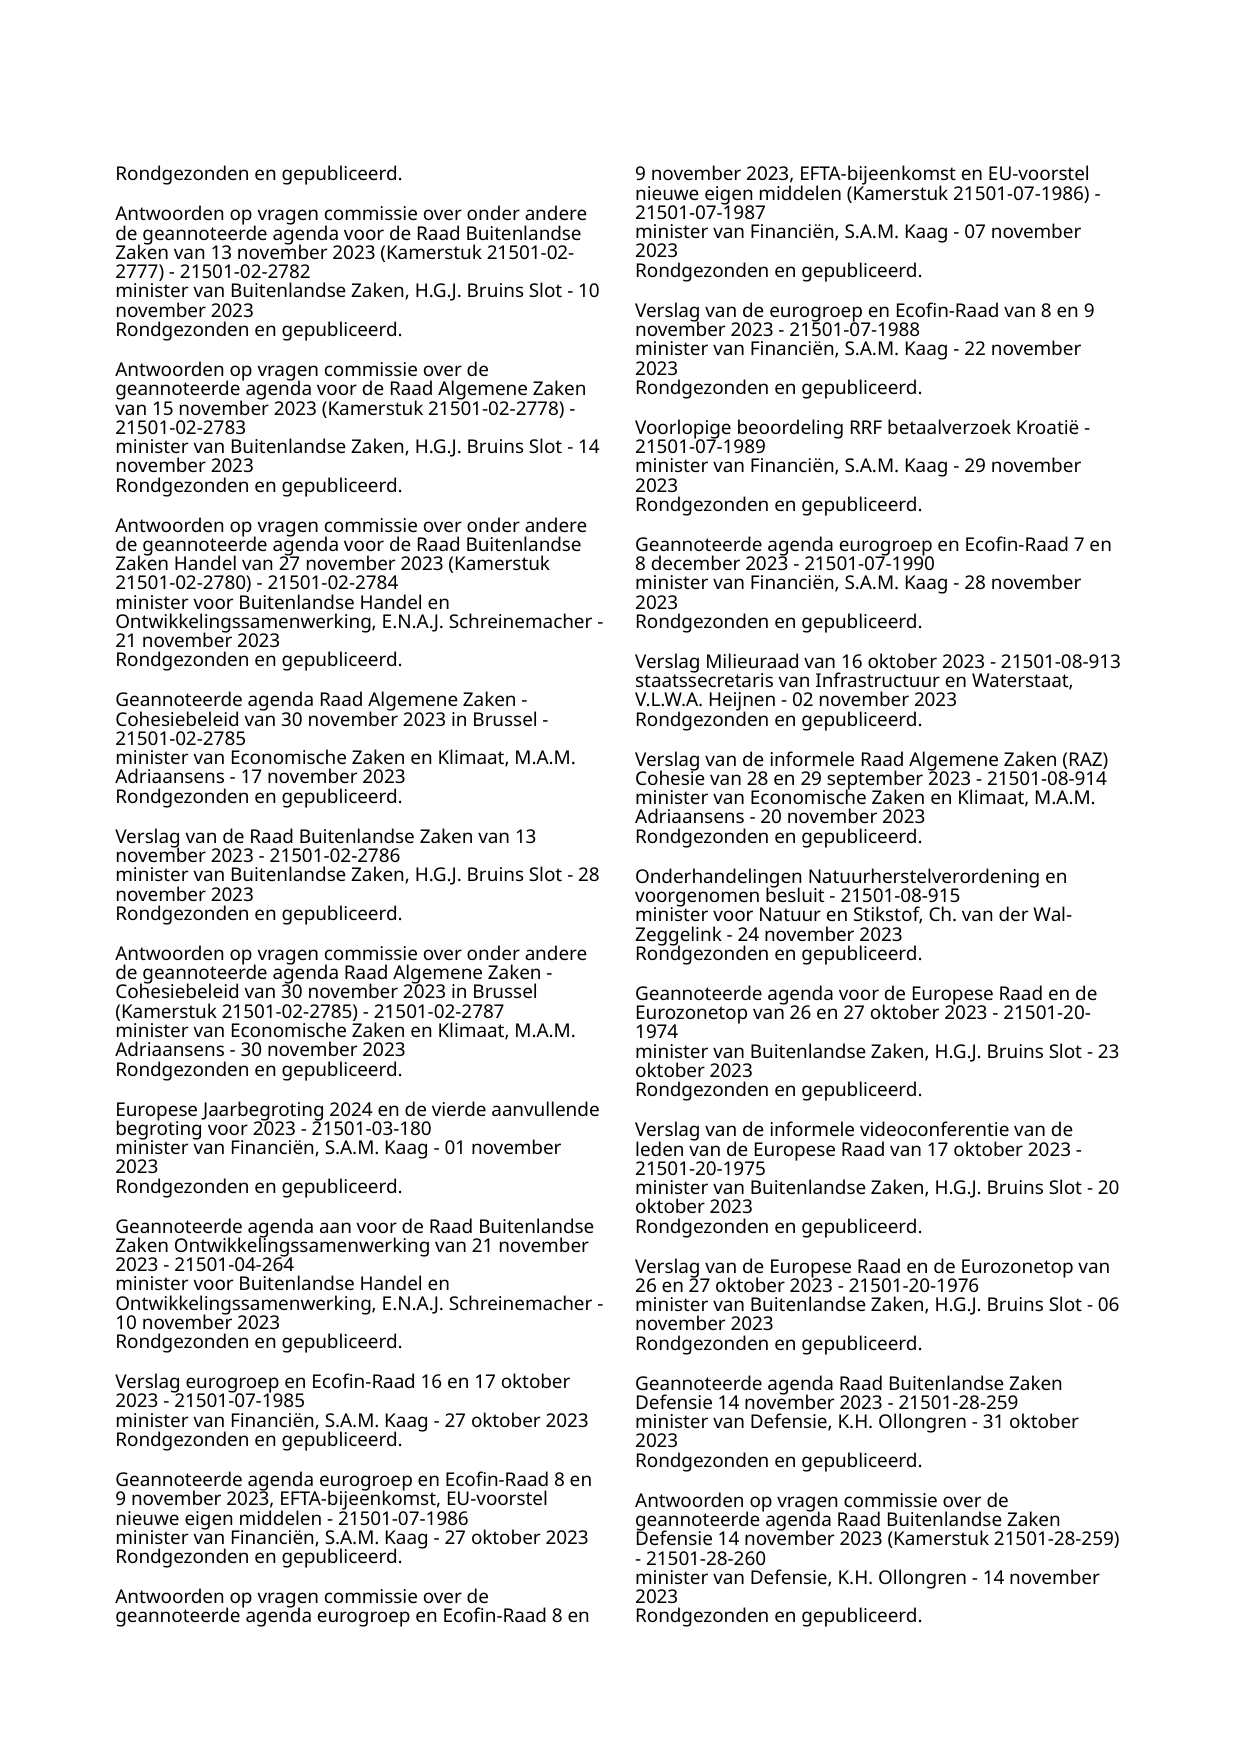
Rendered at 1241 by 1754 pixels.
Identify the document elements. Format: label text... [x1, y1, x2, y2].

text Rondgezonden en gepubliceerd. [635, 379, 1125, 398]
text Rondgezonden en gepubliceerd. [635, 262, 1125, 281]
text Rondgezonden en gepubliceerd. [635, 496, 1125, 515]
text minister van Buitenlandse Zaken, H.G.J. Bruins Slot - 10 november 2023 [115, 282, 605, 321]
text Rondgezonden en gepubliceerd. [115, 1333, 605, 1352]
text Rondgezonden en gepubliceerd. [115, 651, 605, 671]
text staatssecretaris van Infrastructuur en Waterstaat, V.L.W.A. Heijnen - 02 november 2023 [635, 672, 1125, 711]
text Rondgezonden en gepubliceerd. [115, 165, 605, 184]
text Verslag Milieuraad van 16 oktober 2023 - 21501-08-913 [635, 653, 1125, 672]
text minister van Defensie, K.H. Ollongren - 14 november 2023 [635, 1569, 1125, 1607]
text Geannoteerde agenda eurogroep en Ecofin-Raad 7 en 8 december 2023 - 21501-07-1990 [635, 536, 1125, 574]
text Voorlopige beoordeling RRF betaalverzoek Kroatië - 21501-07-1989 [635, 419, 1125, 457]
text Rondgezonden en gepubliceerd. [635, 1335, 1125, 1354]
text Verslag van de Raad Buitenlandse Zaken van 13 november 2023 - 21501-02-2786 [115, 828, 605, 866]
text minister van Financiën, S.A.M. Kaag - 29 november 2023 [635, 457, 1125, 496]
text Geannoteerde agenda voor de Europese Raad en de Eurozonetop van 26 en 27 oktober 2023 - 21501-20-1974 [635, 985, 1125, 1043]
text minister voor Natuur en Stikstof, Ch. van der Wal-Zeggelink - 24 november 2023 [635, 906, 1125, 945]
text Verslag van de Europese Raad en de Eurozonetop van 26 en 27 oktober 2023 - 21501-20-1976 [635, 1258, 1125, 1296]
text Antwoorden op vragen commissie over onder andere de geannoteerde agenda voor de Raad Buitenlandse Zaken van 13 november 2023 (Kamerstuk 21501-02-2777) - 21501-02-2782 [115, 205, 605, 282]
text Rondgezonden en gepubliceerd. [115, 788, 605, 807]
text minister van Defensie, K.H. Ollongren - 31 oktober 2023 [635, 1413, 1125, 1452]
text Onderhandelingen Natuurherstelverordening en voorgenomen besluit - 21501-08-915 [635, 868, 1125, 906]
text minister van Buitenlandse Zaken, H.G.J. Bruins Slot - 14 november 2023 [115, 438, 605, 477]
text minister van Economische Zaken en Klimaat, M.A.M. Adriaansens - 30 november 2023 [115, 1022, 605, 1061]
text Antwoorden op vragen commissie over onder andere de geannoteerde agenda voor de Raad Buitenlandse Zaken Handel van 27 november 2023 (Kamerstuk 21501-02-2780) - 21501-02-2784 [115, 517, 605, 594]
text Rondgezonden en gepubliceerd. [115, 477, 605, 496]
text Verslag van de informele videoconferentie van de leden van de Europese Raad van 17 oktober 2023 - 21501-20-1975 [635, 1121, 1125, 1179]
text minister van Economische Zaken en Klimaat, M.A.M. Adriaansens - 20 november 2023 [635, 789, 1125, 828]
text minister van Buitenlandse Zaken, H.G.J. Bruins Slot - 06 november 2023 [635, 1296, 1125, 1335]
text Rondgezonden en gepubliceerd. [115, 905, 605, 924]
text Rondgezonden en gepubliceerd. [115, 321, 605, 340]
text Antwoorden op vragen commissie over de geannoteerde agenda eurogroep en Ecofin-Raad 8 en [115, 1588, 605, 1627]
text Geannoteerde agenda Raad Buitenlandse Zaken Defensie 14 november 2023 - 21501-28-259 [635, 1375, 1125, 1413]
text Geannoteerde agenda aan voor de Raad Buitenlandse Zaken Ontwikkelingssamenwerking van 21 november 2023 - 21501-04-264 [115, 1218, 605, 1275]
text Verslag eurogroep en Ecofin-Raad 16 en 17 oktober 2023 - 21501-07-1985 [115, 1373, 605, 1412]
text Rondgezonden en gepubliceerd. [635, 1607, 1125, 1627]
text minister van Financiën, S.A.M. Kaag - 27 oktober 2023 [115, 1529, 605, 1548]
text Rondgezonden en gepubliceerd. [635, 828, 1125, 847]
text Verslag van de eurogroep en Ecofin-Raad van 8 en 9 november 2023 - 21501-07-1988 [635, 302, 1125, 340]
text Geannoteerde agenda eurogroep en Ecofin-Raad 8 en 9 november 2023, EFTA-bijeenkomst, EU-voorstel nieuwe eigen middelen - 21501-07-1986 [115, 1471, 605, 1529]
text minister van Financiën, S.A.M. Kaag - 28 november 2023 [635, 574, 1125, 613]
text Verslag van de informele Raad Algemene Zaken (RAZ) Cohesie van 28 en 29 september 2023 - 21501-08-914 [635, 751, 1125, 789]
text Antwoorden op vragen commissie over onder andere de geannoteerde agenda Raad Algemene Zaken - Cohesiebeleid van 30 november 2023 in Brussel (Kamerstuk 21501-02-2785) - 21501-02-2787 [115, 945, 605, 1022]
text Antwoorden op vragen commissie over de geannoteerde agenda voor de Raad Algemene Zaken van 15 november 2023 (Kamerstuk 21501-02-2778) - 21501-02-2783 [115, 361, 605, 438]
text minister van Financiën, S.A.M. Kaag - 01 november 2023 [115, 1139, 605, 1178]
text 9 november 2023, EFTA-bijeenkomst en EU-voorstel nieuwe eigen middelen (Kamerstuk 21501-07-1986) - 21501-07-1987 [635, 165, 1125, 223]
text minister van Financiën, S.A.M. Kaag - 22 november 2023 [635, 340, 1125, 379]
text Geannoteerde agenda Raad Algemene Zaken - Cohesiebeleid van 30 november 2023 in Brussel - 21501-02-2785 [115, 691, 605, 749]
text minister van Financiën, S.A.M. Kaag - 07 november 2023 [635, 223, 1125, 262]
text Rondgezonden en gepubliceerd. [115, 1548, 605, 1567]
text Europese Jaarbegroting 2024 en de vierde aanvullende begroting voor 2023 - 21501-03-180 [115, 1101, 605, 1139]
text Rondgezonden en gepubliceerd. [635, 613, 1125, 632]
text minister voor Buitenlandse Handel en Ontwikkelingssamenwerking, E.N.A.J. Schreinemacher - 10 november 2023 [115, 1275, 605, 1333]
text Rondgezonden en gepubliceerd. [635, 1218, 1125, 1237]
text minister van Financiën, S.A.M. Kaag - 27 oktober 2023 [115, 1412, 605, 1431]
text minister van Buitenlandse Zaken, H.G.J. Bruins Slot - 23 oktober 2023 [635, 1043, 1125, 1081]
text Rondgezonden en gepubliceerd. [635, 711, 1125, 730]
text minister van Economische Zaken en Klimaat, M.A.M. Adriaansens - 17 november 2023 [115, 749, 605, 788]
text minister van Buitenlandse Zaken, H.G.J. Bruins Slot - 28 november 2023 [115, 866, 605, 905]
text minister voor Buitenlandse Handel en Ontwikkelingssamenwerking, E.N.A.J. Schreinemacher - 21 november 2023 [115, 594, 605, 651]
text Rondgezonden en gepubliceerd. [635, 1452, 1125, 1471]
text Antwoorden op vragen commissie over de geannoteerde agenda Raad Buitenlandse Zaken Defensie 14 november 2023 (Kamerstuk 21501-28-259) - 21501-28-260 [635, 1492, 1125, 1569]
text Rondgezonden en gepubliceerd. [115, 1061, 605, 1080]
text Rondgezonden en gepubliceerd. [115, 1178, 605, 1197]
text Rondgezonden en gepubliceerd. [635, 1081, 1125, 1101]
text Rondgezonden en gepubliceerd. [115, 1431, 605, 1450]
text Rondgezonden en gepubliceerd. [635, 945, 1125, 964]
text minister van Buitenlandse Zaken, H.G.J. Bruins Slot - 20 oktober 2023 [635, 1179, 1125, 1218]
